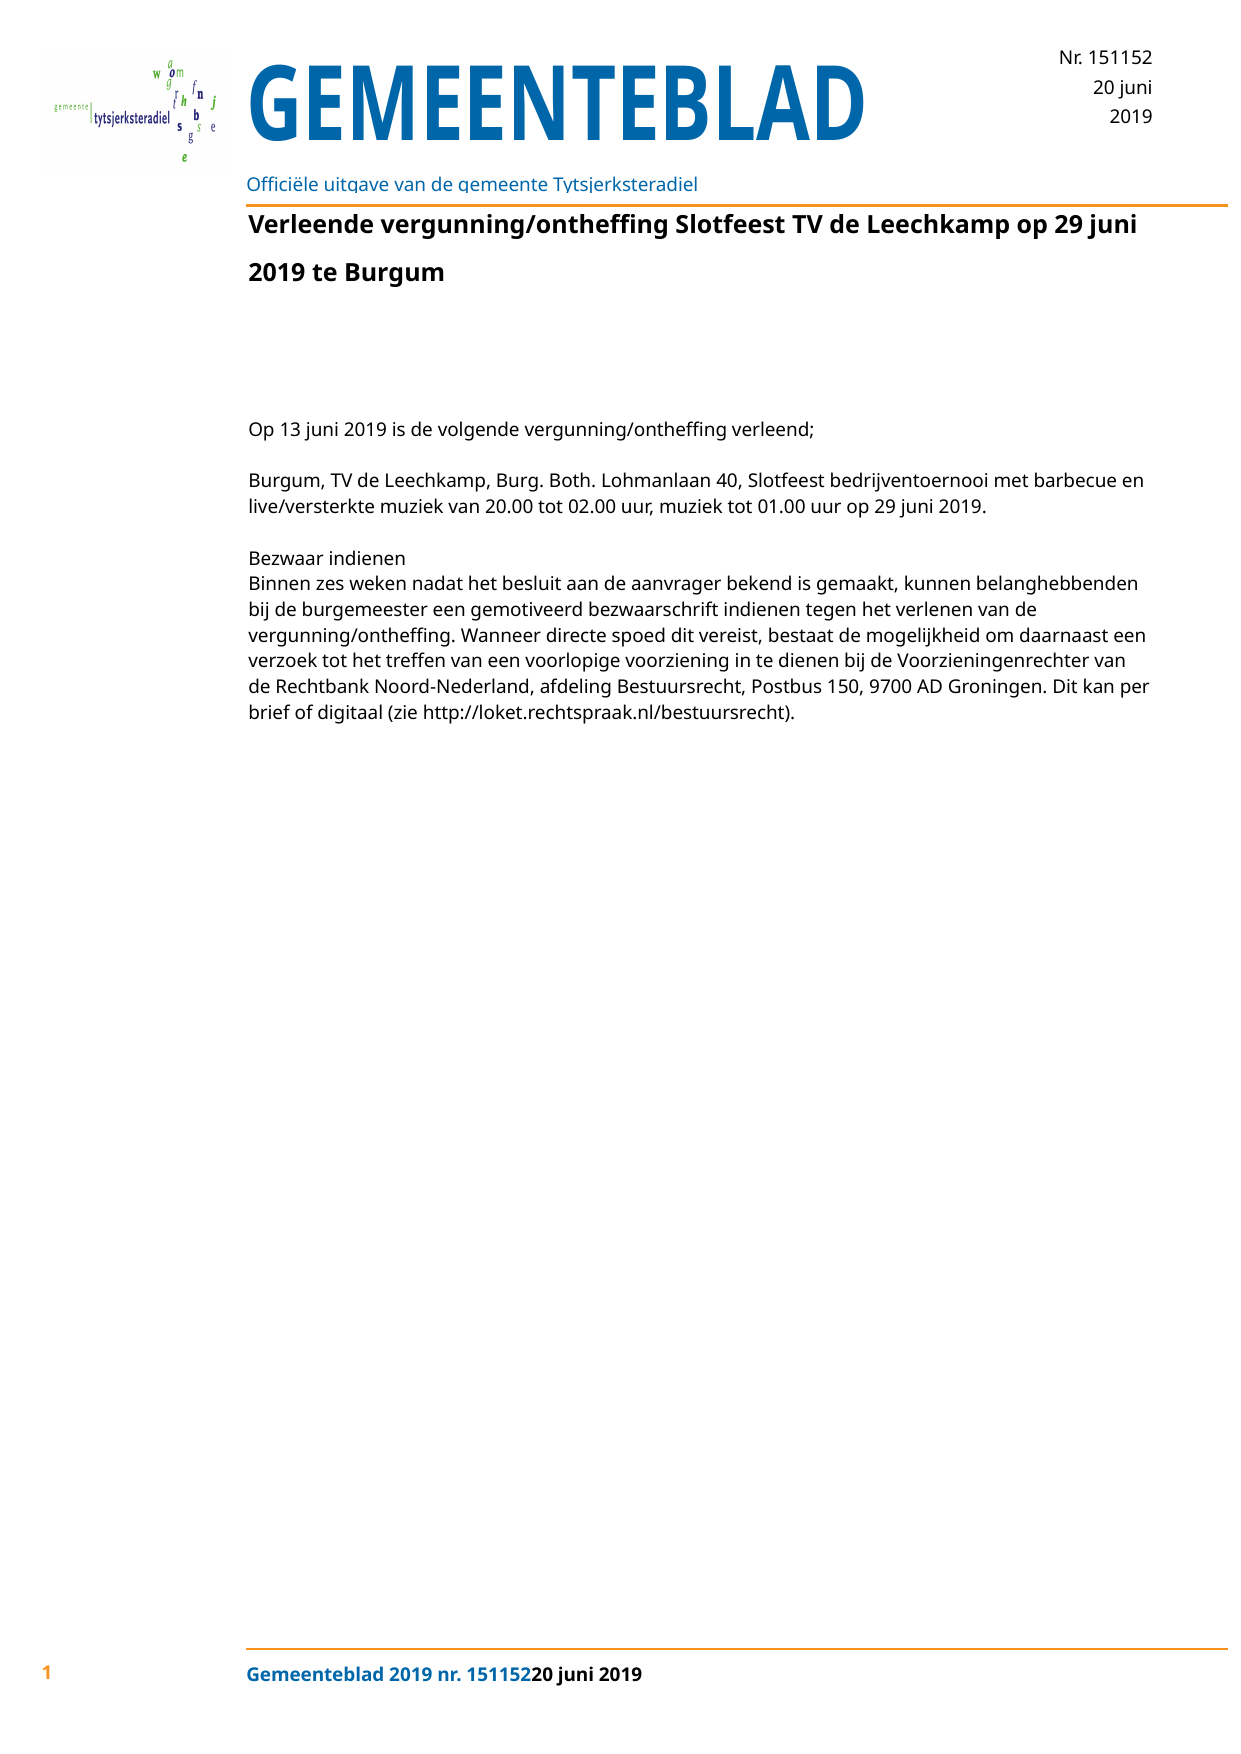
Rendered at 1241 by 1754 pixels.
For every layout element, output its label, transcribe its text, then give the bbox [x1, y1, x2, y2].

text Bezwaar indienen [248, 545, 1152, 571]
text Binnen zes weken nadat het besluit aan de aanvrager bekend is gemaakt, kunnen belanghebbenden bij de burgemeester een gemotiveerd bezwaarschrift indienen tegen het verlenen van de vergunning/ontheffing. Wanneer directe spoed dit vereist, bestaat de mogelijkheid om daarnaast een verzoek tot het treffen van een voorlopige voorziening in te dienen bij de Voorzieningenrechter van de Rechtbank Noord-Nederland, afdeling Bestuursrecht, Postbus 150, 9700 AD Groningen. Dit kan per brief of digitaal (zie http://loket.rechtspraak.nl/bestuursrecht). [248, 571, 1152, 725]
text Verleende vergunning/ontheffing Slotfeest TV de Leechkamp op 29 juni 2019 te Burgum [248, 207, 1152, 288]
text Op 13 juni 2019 is de volgende vergunning/ontheffing verleend; [248, 416, 1152, 442]
picture [41, 47, 231, 172]
text Burgum, TV de Leechkamp, Burg. Both. Lohmanlaan 40, Slotfeest bedrijventoernooi met barbecue en live/versterkte muziek van 20.00 tot 02.00 uur, muziek tot 01.00 uur op 29 juni 2019. [248, 468, 1152, 519]
